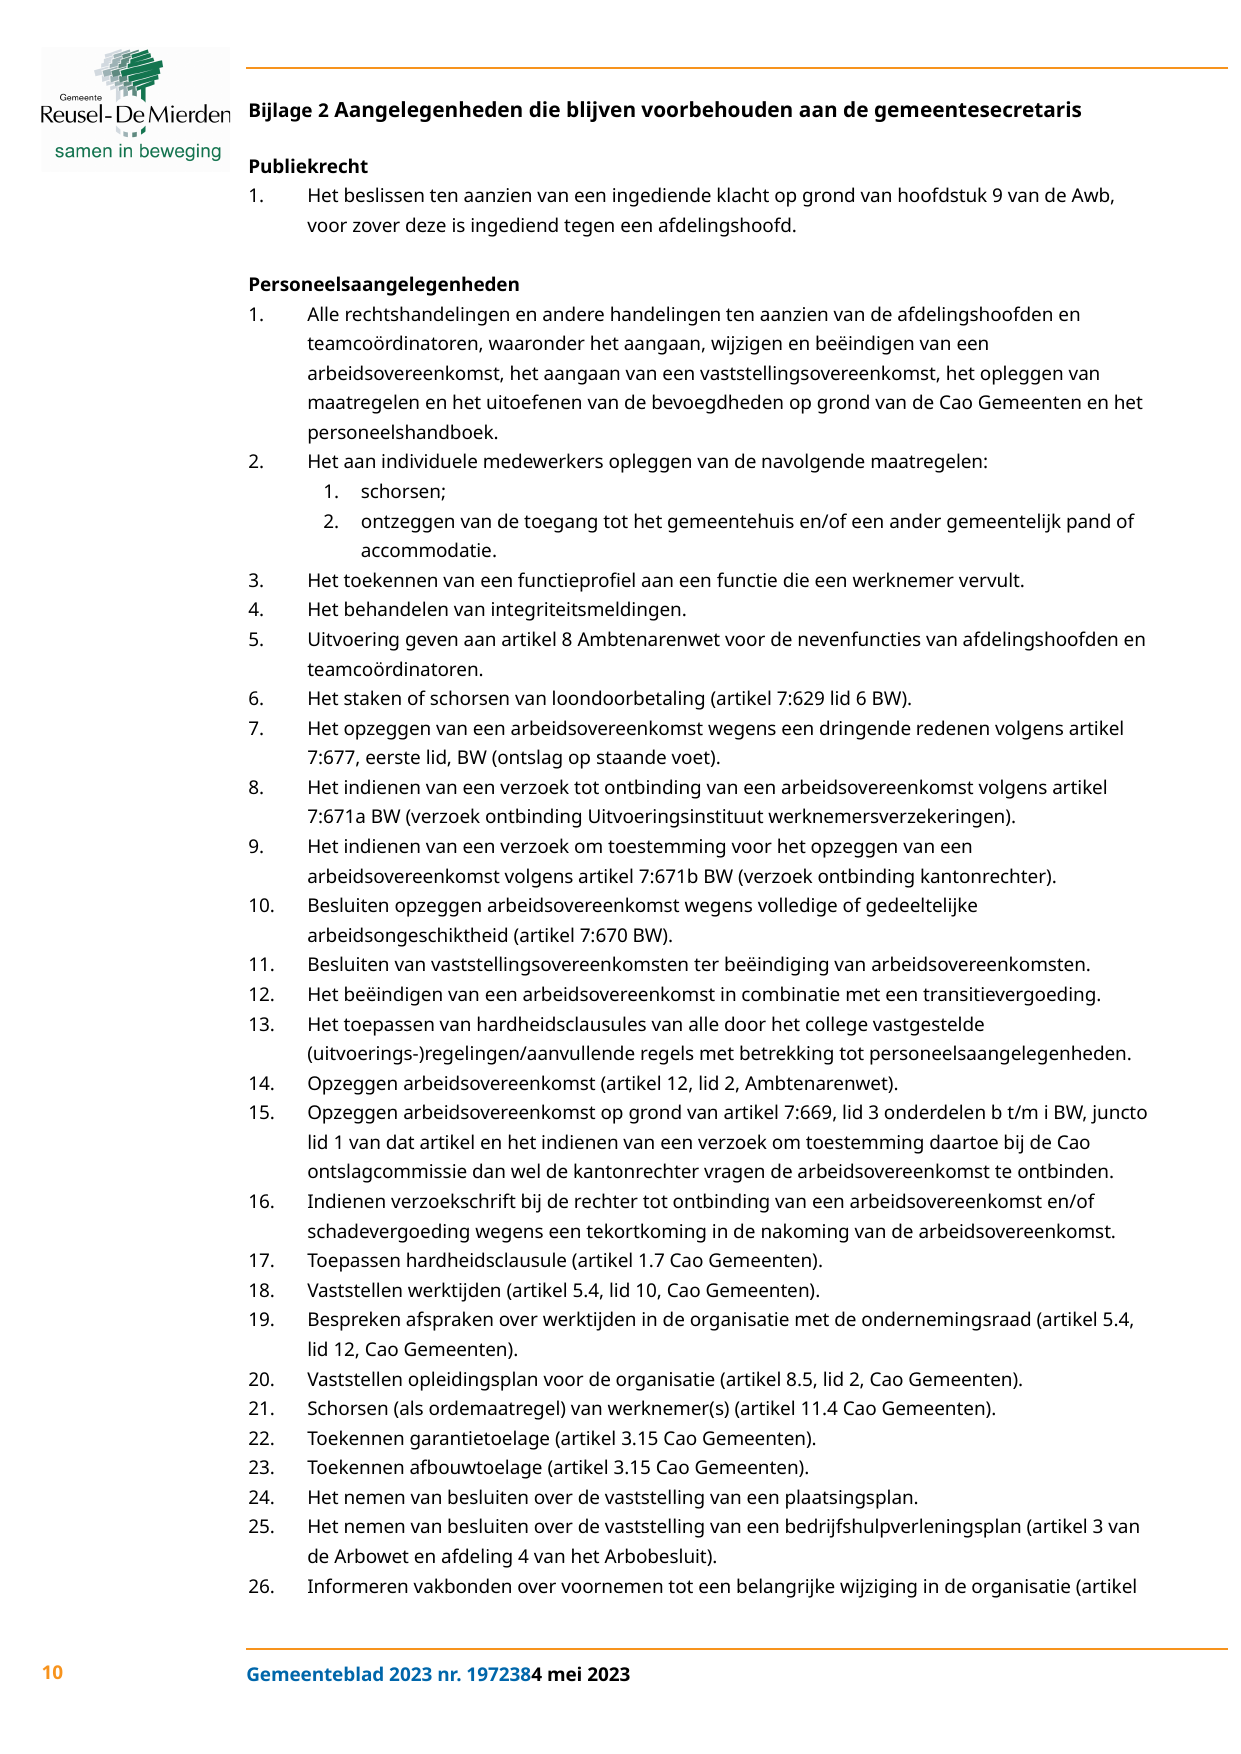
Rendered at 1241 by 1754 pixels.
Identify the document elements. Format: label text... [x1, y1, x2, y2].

list Toekennen garantietoelage (artikel 3.15 Cao Gemeenten). [248, 1425, 1152, 1451]
list Het staken of schorsen van loondoorbetaling (artikel 7:629 lid 6 BW). [248, 685, 1152, 711]
list Het behandelen van integriteitsmeldingen. [248, 597, 1152, 622]
list Het beëindigen van een arbeidsovereenkomst in combinatie met een transitievergoeding. [248, 981, 1152, 1007]
list Uitvoering geven aan artikel 8 Ambtenarenwet voor de nevenfuncties van afdelingshoofden en teamcoördinatoren. [248, 626, 1152, 682]
list Informeren vakbonden over voornemen tot een belangrijke wijziging in de organisatie (artikel [248, 1573, 1152, 1599]
list Schorsen (als ordemaatregel) van werknemer(s) (artikel 11.4 Cao Gemeenten). [248, 1395, 1152, 1421]
list Bespreken afspraken over werktijden in de organisatie met de ondernemingsraad (artikel 5.4, lid 12, Cao Gemeenten). [248, 1307, 1152, 1362]
list Het indienen van een verzoek tot ontbinding van een arbeidsovereenkomst volgens artikel 7:671a BW (verzoek ontbinding Uitvoeringsinstituut werknemersverzekeringen). [248, 774, 1152, 829]
list Toepassen hardheidsclausule (artikel 1.7 Cao Gemeenten). [248, 1247, 1152, 1273]
list Besluiten opzeggen arbeidsovereenkomst wegens volledige of gedeeltelijke arbeidsongeschiktheid (artikel 7:670 BW). [248, 892, 1152, 948]
list Het indienen van een verzoek om toestemming voor het opzeggen van een arbeidsovereenkomst volgens artikel 7:671b BW (verzoek ontbinding kantonrechter). [248, 833, 1152, 889]
text Publiekrecht [248, 153, 1152, 179]
list ontzeggen van de toegang tot het gemeentehuis en/of een ander gemeentelijk pand of accommodatie. [323, 508, 1152, 563]
list Het nemen van besluiten over de vaststelling van een bedrijfshulpverleningsplan (artikel 3 van de Arbowet en afdeling 4 van het Arbobesluit). [248, 1514, 1152, 1569]
list Het aan individuele medewerkers opleggen van de navolgende maatregelen: [248, 449, 1152, 474]
list Opzeggen arbeidsovereenkomst op grond van artikel 7:669, lid 3 onderdelen b t/m i BW, juncto lid 1 van dat artikel en het indienen van een verzoek om toestemming daartoe bij de Cao ontslagcommissie dan wel de kantonrechter vragen de arbeidsovereenkomst te ontbinden. [248, 1099, 1152, 1184]
list Vaststellen werktijden (artikel 5.4, lid 10, Cao Gemeenten). [248, 1277, 1152, 1303]
list Alle rechtshandelingen en andere handelingen ten aanzien van de afdelingshoofden en teamcoördinatoren, waaronder het aangaan, wijzigen en beëindigen van een arbeidsovereenkomst, het aangaan van een vaststellingsovereenkomst, het opleggen van maatregelen en het uitoefenen van de bevoegdheden op grond van de Cao Gemeenten en het personeelshandboek. [248, 301, 1152, 445]
list schorsen; [323, 478, 1152, 504]
list Het beslissen ten aanzien van een ingediende klacht op grond van hoofdstuk 9 van de Awb, voor zover deze is ingediend tegen een afdelingshoofd. [248, 182, 1152, 238]
picture [41, 47, 231, 172]
text Personeelsaangelegenheden [248, 271, 1152, 297]
list Opzeggen arbeidsovereenkomst (artikel 12, lid 2, Ambtenarenwet). [248, 1070, 1152, 1096]
list Vaststellen opleidingsplan voor de organisatie (artikel 8.5, lid 2, Cao Gemeenten). [248, 1366, 1152, 1392]
list Het toekennen van een functieprofiel aan een functie die een werknemer vervult. [248, 567, 1152, 593]
list Het opzeggen van een arbeidsovereenkomst wegens een dringende redenen volgens artikel 7:677, eerste lid, BW (ontslag op staande voet). [248, 715, 1152, 770]
text Bijlage 2 Aangelegenheden die blijven voorbehouden aan de gemeentesecretaris [248, 95, 1152, 123]
list Het nemen van besluiten over de vaststelling van een plaatsingsplan. [248, 1484, 1152, 1510]
list Het toepassen van hardheidsclausules van alle door het college vastgestelde (uitvoerings-)regelingen/aanvullende regels met betrekking tot personeelsaangelegenheden. [248, 1011, 1152, 1066]
list Toekennen afbouwtoelage (artikel 3.15 Cao Gemeenten). [248, 1454, 1152, 1480]
list Besluiten van vaststellingsovereenkomsten ter beëindiging van arbeidsovereenkomsten. [248, 952, 1152, 977]
list Indienen verzoekschrift bij de rechter tot ontbinding van een arbeidsovereenkomst en/of schadevergoeding wegens een tekortkoming in de nakoming van de arbeidsovereenkomst. [248, 1188, 1152, 1244]
